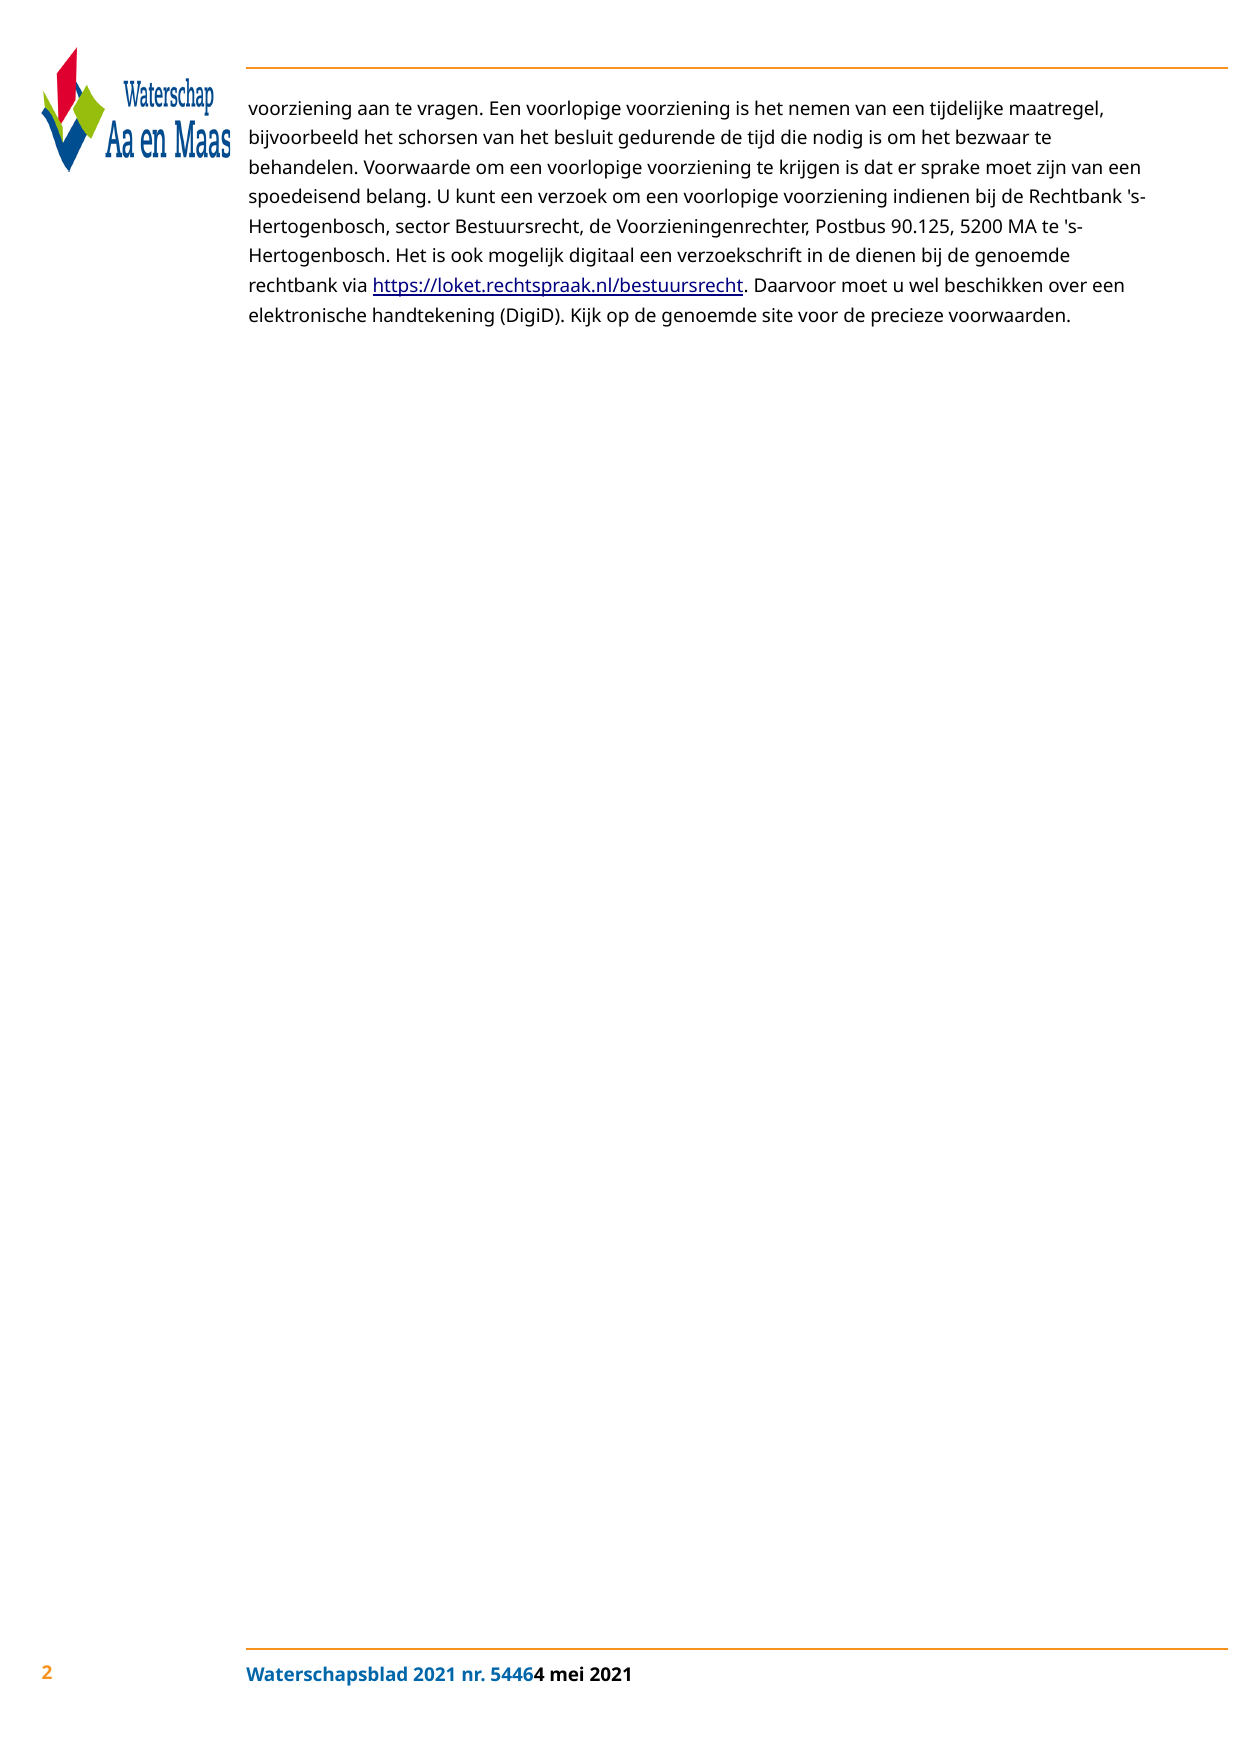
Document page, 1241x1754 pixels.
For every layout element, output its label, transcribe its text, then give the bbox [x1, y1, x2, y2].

text voorziening aan te vragen. Een voorlopige voorziening is het nemen van een tijdelijke maatregel, bijvoorbeeld het schorsen van het besluit gedurende de tijd die nodig is om het bezwaar te behandelen. Voorwaarde om een voorlopige voorziening te krijgen is dat er sprake moet zijn van een spoedeisend belang. U kunt een verzoek om een voorlopige voorziening indienen bij de Rechtbank 's-Hertogenbosch, sector Bestuursrecht, de Voorzieningenrechter, Postbus 90.125, 5200 MA te 's-Hertogenbosch. Het is ook mogelijk digitaal een verzoekschrift in de dienen bij de genoemde rechtbank via https://loket.rechtspraak.nl/bestuursrecht. Daarvoor moet u wel beschikken over een elektronische handtekening (DigiD). Kijk op de genoemde site voor de precieze voorwaarden. [248, 95, 1152, 328]
picture [41, 47, 231, 172]
